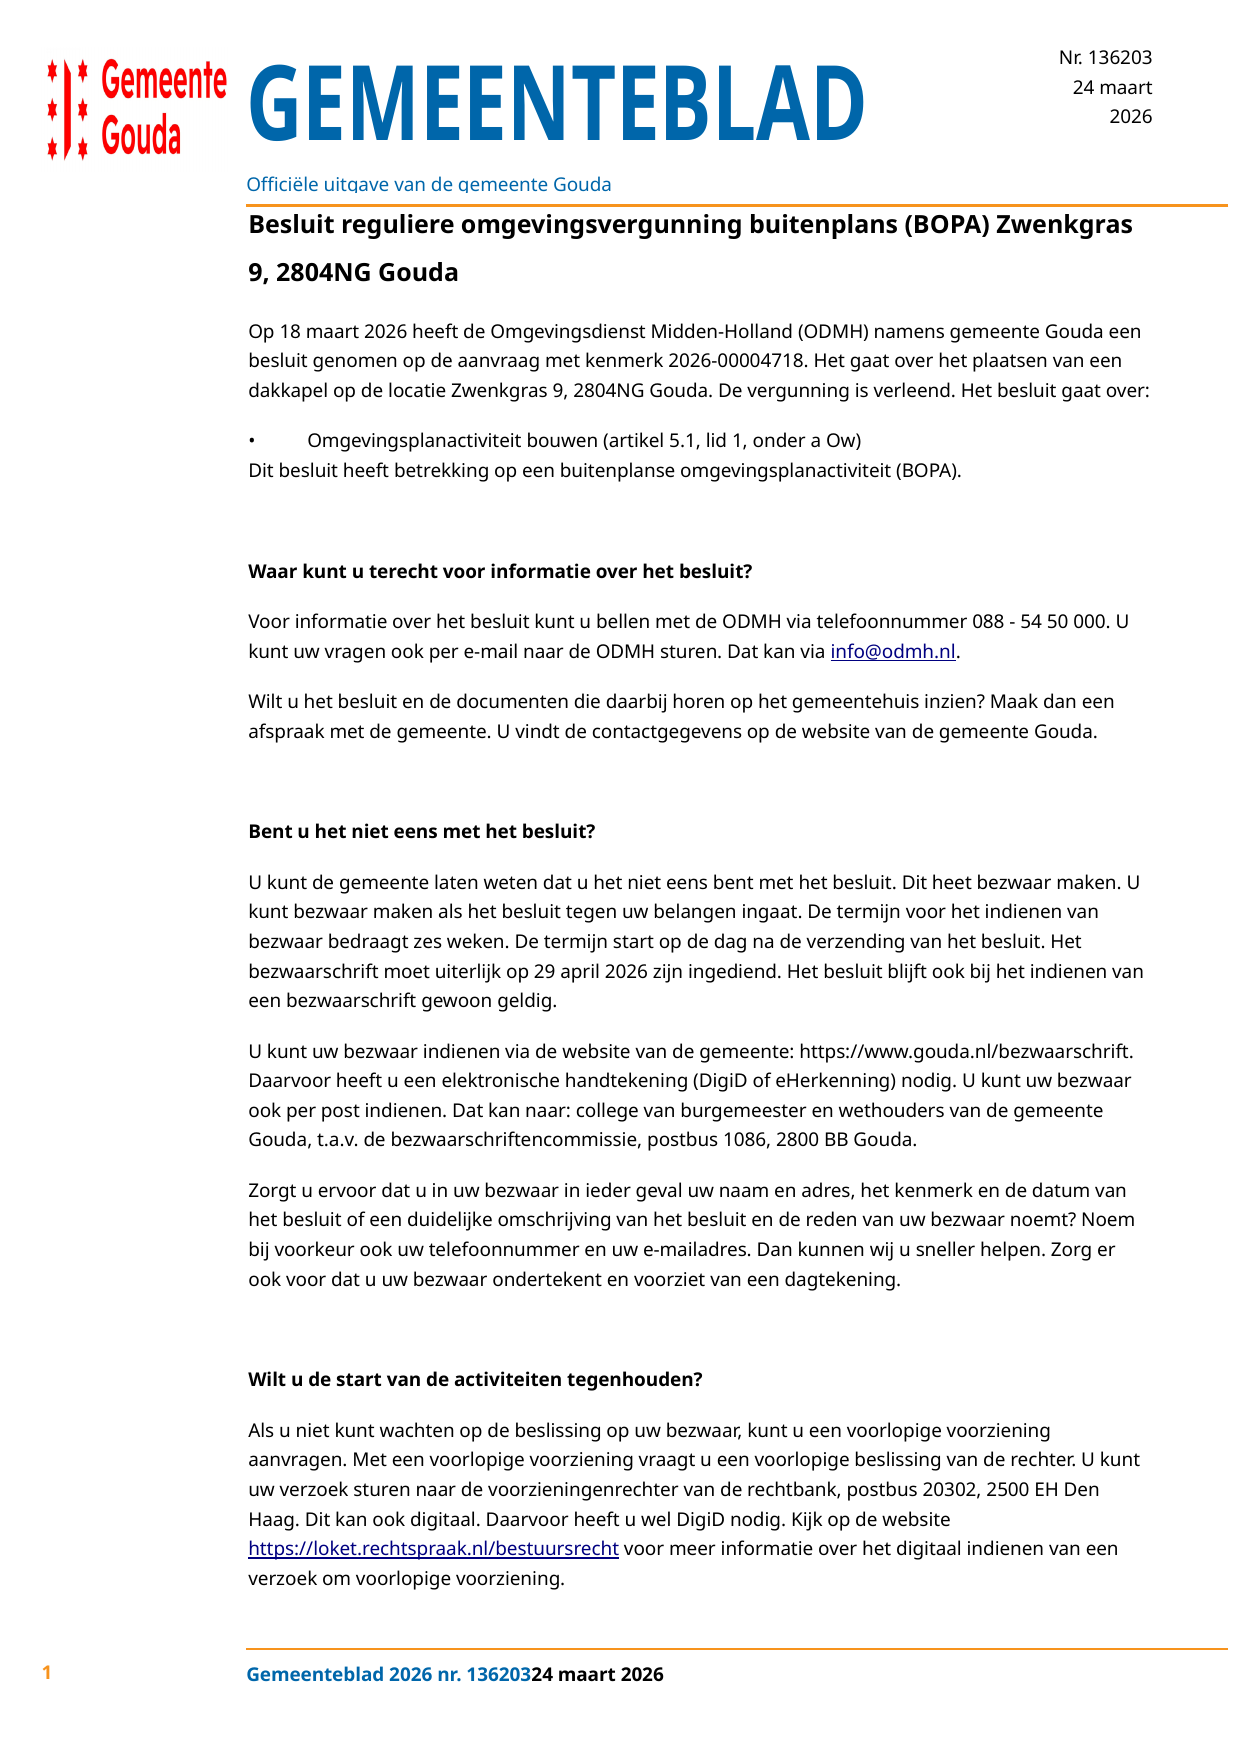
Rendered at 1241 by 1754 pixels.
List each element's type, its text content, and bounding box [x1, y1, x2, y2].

text Zorgt u ervoor dat u in uw bezwaar in ieder geval uw naam en adres, het kenmerk en de datum van het besluit of een duidelijke omschrijving van het besluit en de reden van uw bezwaar noemt? Noem bij voorkeur ook uw telefoonnummer en uw e-mailadres. Dan kunnen wij u sneller helpen. Zorg er ook voor dat u uw bezwaar ondertekent en voorziet van een dagtekening. [248, 1177, 1152, 1292]
text Besluit reguliere omgevingsvergunning buitenplans (BOPA) Zwenkgras 9, 2804NG Gouda [248, 207, 1152, 288]
text Bent u het niet eens met het besluit? [248, 819, 1152, 844]
text Dit besluit heeft betrekking op een buitenplanse omgevingsplanactiviteit (BOPA). [248, 457, 1152, 483]
text U kunt de gemeente laten weten dat u het niet eens bent met het besluit. Dit heet bezwaar maken. U kunt bezwaar maken als het besluit tegen uw belangen ingaat. De termijn voor het indienen van bezwaar bedraagt zes weken. De termijn start op de dag na de verzending van het besluit. Het bezwaarschrift moet uiterlijk op 29 april 2026 zijn ingediend. Het besluit blijft ook bij het indienen van een bezwaarschrift gewoon geldig. [248, 869, 1152, 1013]
text Voor informatie over het besluit kunt u bellen met de ODMH via telefoonnummer 088 - 54 50 000. U kunt uw vragen ook per e-mail naar de ODMH sturen. Dat kan via info@odmh.nl. [248, 608, 1152, 664]
text U kunt uw bezwaar indienen via de website van de gemeente: https://www.gouda.nl/bezwaarschrift. Daarvoor heeft u een elektronische handtekening (DigiD of eHerkenning) nodig. U kunt uw bezwaar ook per post indienen. Dat kan naar: college van burgemeester en wethouders van de gemeente Gouda, t.a.v. de bezwaarschriftencommissie, postbus 1086, 2800 BB Gouda. [248, 1038, 1152, 1152]
text Op 18 maart 2026 heeft de Omgevingsdienst Midden-Holland (ODMH) namens gemeente Gouda een besluit genomen op de aanvraag met kenmerk 2026-00004718. Het gaat over het plaatsen van een dakkapel op de locatie Zwenkgras 9, 2804NG Gouda. De vergunning is verleend. Het besluit gaat over: [248, 318, 1152, 403]
picture [41, 47, 231, 172]
text Wilt u de start van de activiteiten tegenhouden? [248, 1367, 1152, 1392]
list Omgevingsplanactiviteit bouwen (artikel 5.1, lid 1, onder a Ow) [248, 427, 1152, 453]
text Waar kunt u terecht voor informatie over het besluit? [248, 558, 1152, 584]
text Als u niet kunt wachten op de beslissing op uw bezwaar, kunt u een voorlopige voorziening aanvragen. Met een voorlopige voorziening vraagt u een voorlopige beslissing van de rechter. U kunt uw verzoek sturen naar de voorzieningenrechter van de rechtbank, postbus 20302, 2500 EH Den Haag. Dit kan ook digitaal. Daarvoor heeft u wel DigiD nodig. Kijk op de website https://loket.rechtspraak.nl/bestuursrecht voor meer informatie over het digitaal indienen van een verzoek om voorlopige voorziening. [248, 1417, 1152, 1591]
text Wilt u het besluit en de documenten die daarbij horen op het gemeentehuis inzien? Maak dan een afspraak met de gemeente. U vindt de contactgegevens op de website van de gemeente Gouda. [248, 688, 1152, 744]
